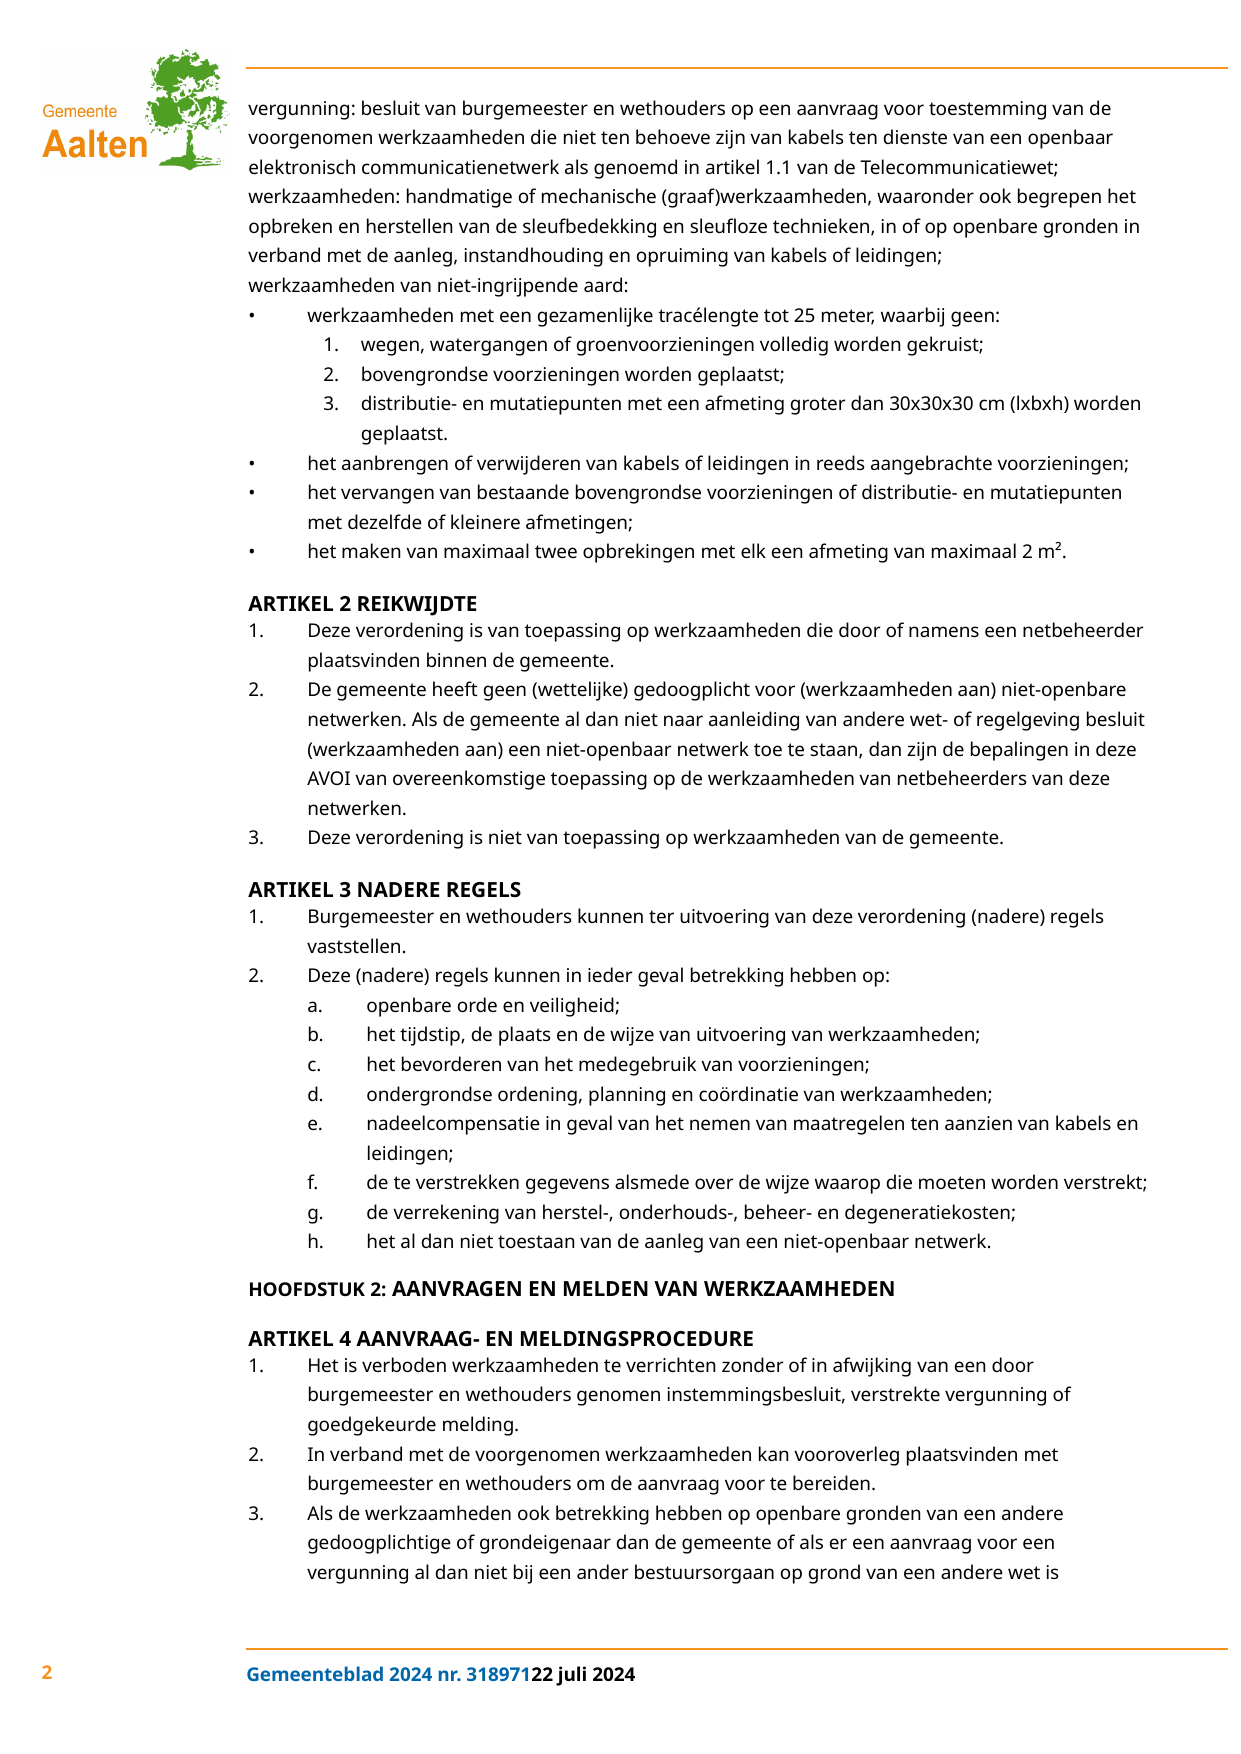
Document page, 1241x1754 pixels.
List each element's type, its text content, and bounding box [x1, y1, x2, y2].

text werkzaamheden van niet-ingrijpende aard: [248, 272, 1152, 298]
picture [41, 47, 231, 172]
list het vervangen van bestaande bovengrondse voorzieningen of distributie- en mutatiepunten met dezelfde of kleinere afmetingen; [248, 479, 1152, 535]
text werkzaamheden: handmatige of mechanische (graaf)werkzaamheden, waaronder ook begrepen het opbreken en herstellen van de sleufbedekking en sleufloze technieken, in of op openbare gronden in verband met de aanleg, instandhouding en opruiming van kabels of leidingen; [248, 183, 1152, 268]
list Deze verordening is van toepassing op werkzaamheden die door of namens een netbeheerder plaatsvinden binnen de gemeente. [248, 617, 1152, 673]
list de verrekening van herstel-, onderhouds-, beheer- en degeneratiekosten; [307, 1199, 1152, 1225]
text ARTIKEL 2 REIKWIJDTE [248, 589, 1152, 617]
list openbare orde en veiligheid; [307, 992, 1152, 1018]
text ARTIKEL 4 AANVRAAG- EN MELDINGSPROCEDURE [248, 1324, 1152, 1352]
text vergunning: besluit van burgemeester en wethouders op een aanvraag voor toestemming van de voorgenomen werkzaamheden die niet ten behoeve zijn van kabels ten dienste van een openbaar elektronisch communicatienetwerk als genoemd in artikel 1.1 van de Telecommunicatiewet; [248, 95, 1152, 180]
list het al dan niet toestaan van de aanleg van een niet-openbaar netwerk. [307, 1229, 1152, 1254]
list het tijdstip, de plaats en de wijze van uitvoering van werkzaamheden; [307, 1022, 1152, 1047]
list Het is verboden werkzaamheden te verrichten zonder of in afwijking van een door burgemeester en wethouders genomen instemmingsbesluit, verstrekte vergunning of goedgekeurde melding. [248, 1352, 1152, 1437]
text ARTIKEL 3 NADERE REGELS [248, 875, 1152, 903]
list Deze verordening is niet van toepassing op werkzaamheden van de gemeente. [248, 824, 1152, 850]
list het bevorderen van het medegebruik van voorzieningen; [307, 1051, 1152, 1077]
list Burgemeester en wethouders kunnen ter uitvoering van deze verordening (nadere) regels vaststellen. [248, 903, 1152, 959]
list Deze (nadere) regels kunnen in ieder geval betrekking hebben op: [248, 962, 1152, 988]
list De gemeente heeft geen (wettelijke) gedoogplicht voor (werkzaamheden aan) niet-openbare netwerken. Als de gemeente al dan niet naar aanleiding van andere wet- of regelgeving besluit (werkzaamheden aan) een niet-openbaar netwerk toe te staan, dan zijn de bepalingen in deze AVOI van overeenkomstige toepassing op de werkzaamheden van netbeheerders van deze netwerken. [248, 677, 1152, 821]
list bovengrondse voorzieningen worden geplaatst; [323, 361, 1152, 387]
list distributie- en mutatiepunten met een afmeting groter dan 30x30x30 cm (lxbxh) worden geplaatst. [323, 391, 1152, 446]
list ondergrondse ordening, planning en coördinatie van werkzaamheden; [307, 1081, 1152, 1107]
list nadeelcompensatie in geval van het nemen van maatregelen ten aanzien van kabels en leidingen; [307, 1110, 1152, 1166]
list wegen, watergangen of groenvoorzieningen volledig worden gekruist; [323, 331, 1152, 357]
text HOOFDSTUK 2: AANVRAGEN EN MELDEN VAN WERKZAAMHEDEN [248, 1274, 1152, 1303]
list het aanbrengen of verwijderen van kabels of leidingen in reeds aangebrachte voorzieningen; [248, 450, 1152, 476]
list Als de werkzaamheden ook betrekking hebben op openbare gronden van een andere gedoogplichtige of grondeigenaar dan de gemeente of als er een aanvraag voor een vergunning al dan niet bij een ander bestuursorgaan op grond van een andere wet is [248, 1500, 1152, 1585]
list de te verstrekken gegevens alsmede over de wijze waarop die moeten worden verstrekt; [307, 1169, 1152, 1195]
list werkzaamheden met een gezamenlijke tracélengte tot 25 meter, waarbij geen: [248, 302, 1152, 328]
list het maken van maximaal twee opbrekingen met elk een afmeting van maximaal 2 m². [248, 538, 1152, 564]
list In verband met de voorgenomen werkzaamheden kan vooroverleg plaatsvinden met burgemeester en wethouders om de aanvraag voor te bereiden. [248, 1441, 1152, 1496]
